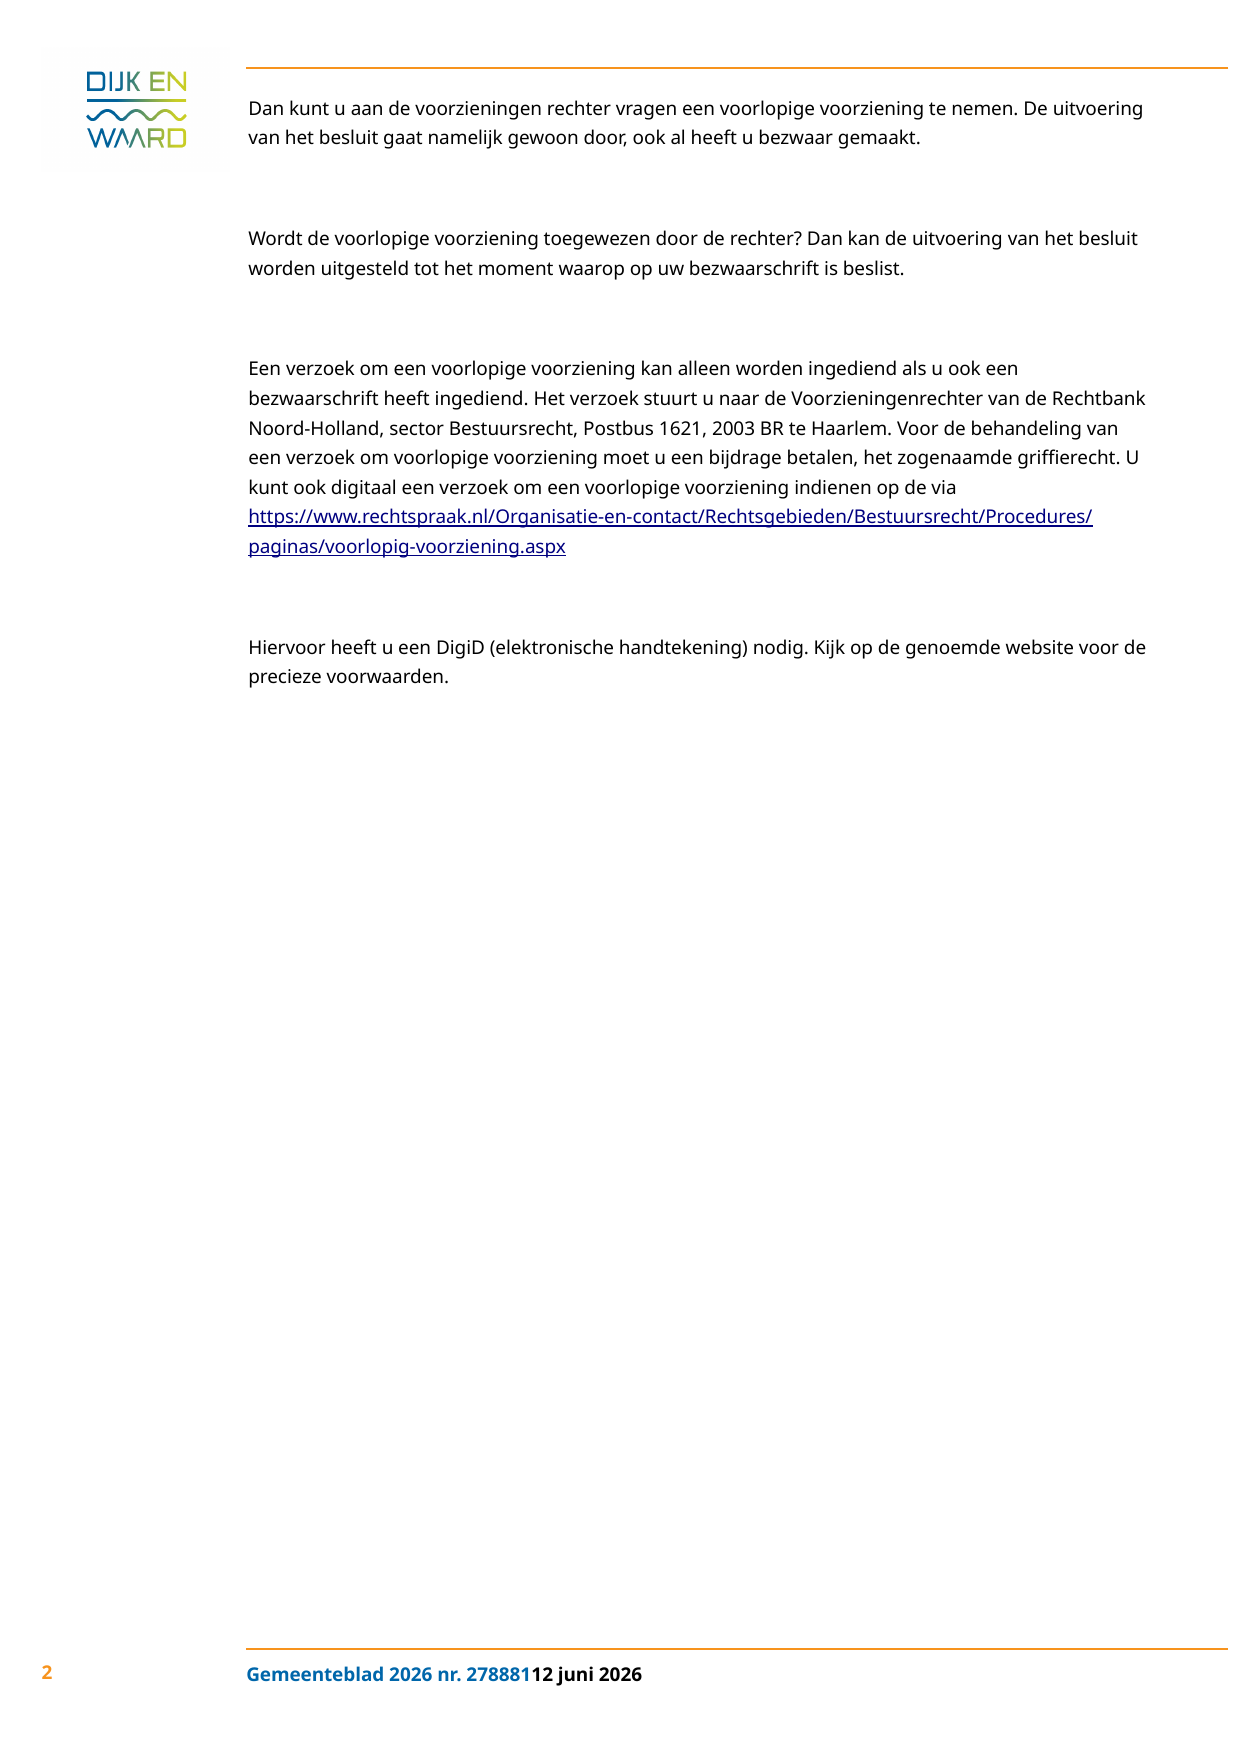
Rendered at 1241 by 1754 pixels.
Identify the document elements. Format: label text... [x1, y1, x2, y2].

text Een verzoek om een voorlopige voorziening kan alleen worden ingediend als u ook een bezwaarschrift heeft ingediend. Het verzoek stuurt u naar de Voorzieningenrechter van de Rechtbank Noord-Holland, sector Bestuursrecht, Postbus 1621, 2003 BR te Haarlem. Voor de behandeling van een verzoek om voorlopige voorziening moet u een bijdrage betalen, het zogenaamde griffierecht. U kunt ook digitaal een verzoek om een voorlopige voorziening indienen op de via https://www.rechtspraak.nl/Organisatie-en-contact/Rechtsgebieden/Bestuursrecht/Procedures/paginas/voorlopig-voorziening.aspx [248, 356, 1152, 559]
text Dan kunt u aan de voorzieningen rechter vragen een voorlopige voorziening te nemen. De uitvoering van het besluit gaat namelijk gewoon door, ook al heeft u bezwaar gemaakt. [248, 95, 1152, 150]
text Hiervoor heeft u een DigiD (elektronische handtekening) nodig. Kijk op de genoemde website voor de precieze voorwaarden. [248, 634, 1152, 689]
text Wordt de voorlopige voorziening toegewezen door de rechter? Dan kan de uitvoering van het besluit worden uitgesteld tot het moment waarop op uw bezwaarschrift is beslist. [248, 225, 1152, 281]
picture [41, 47, 231, 172]
